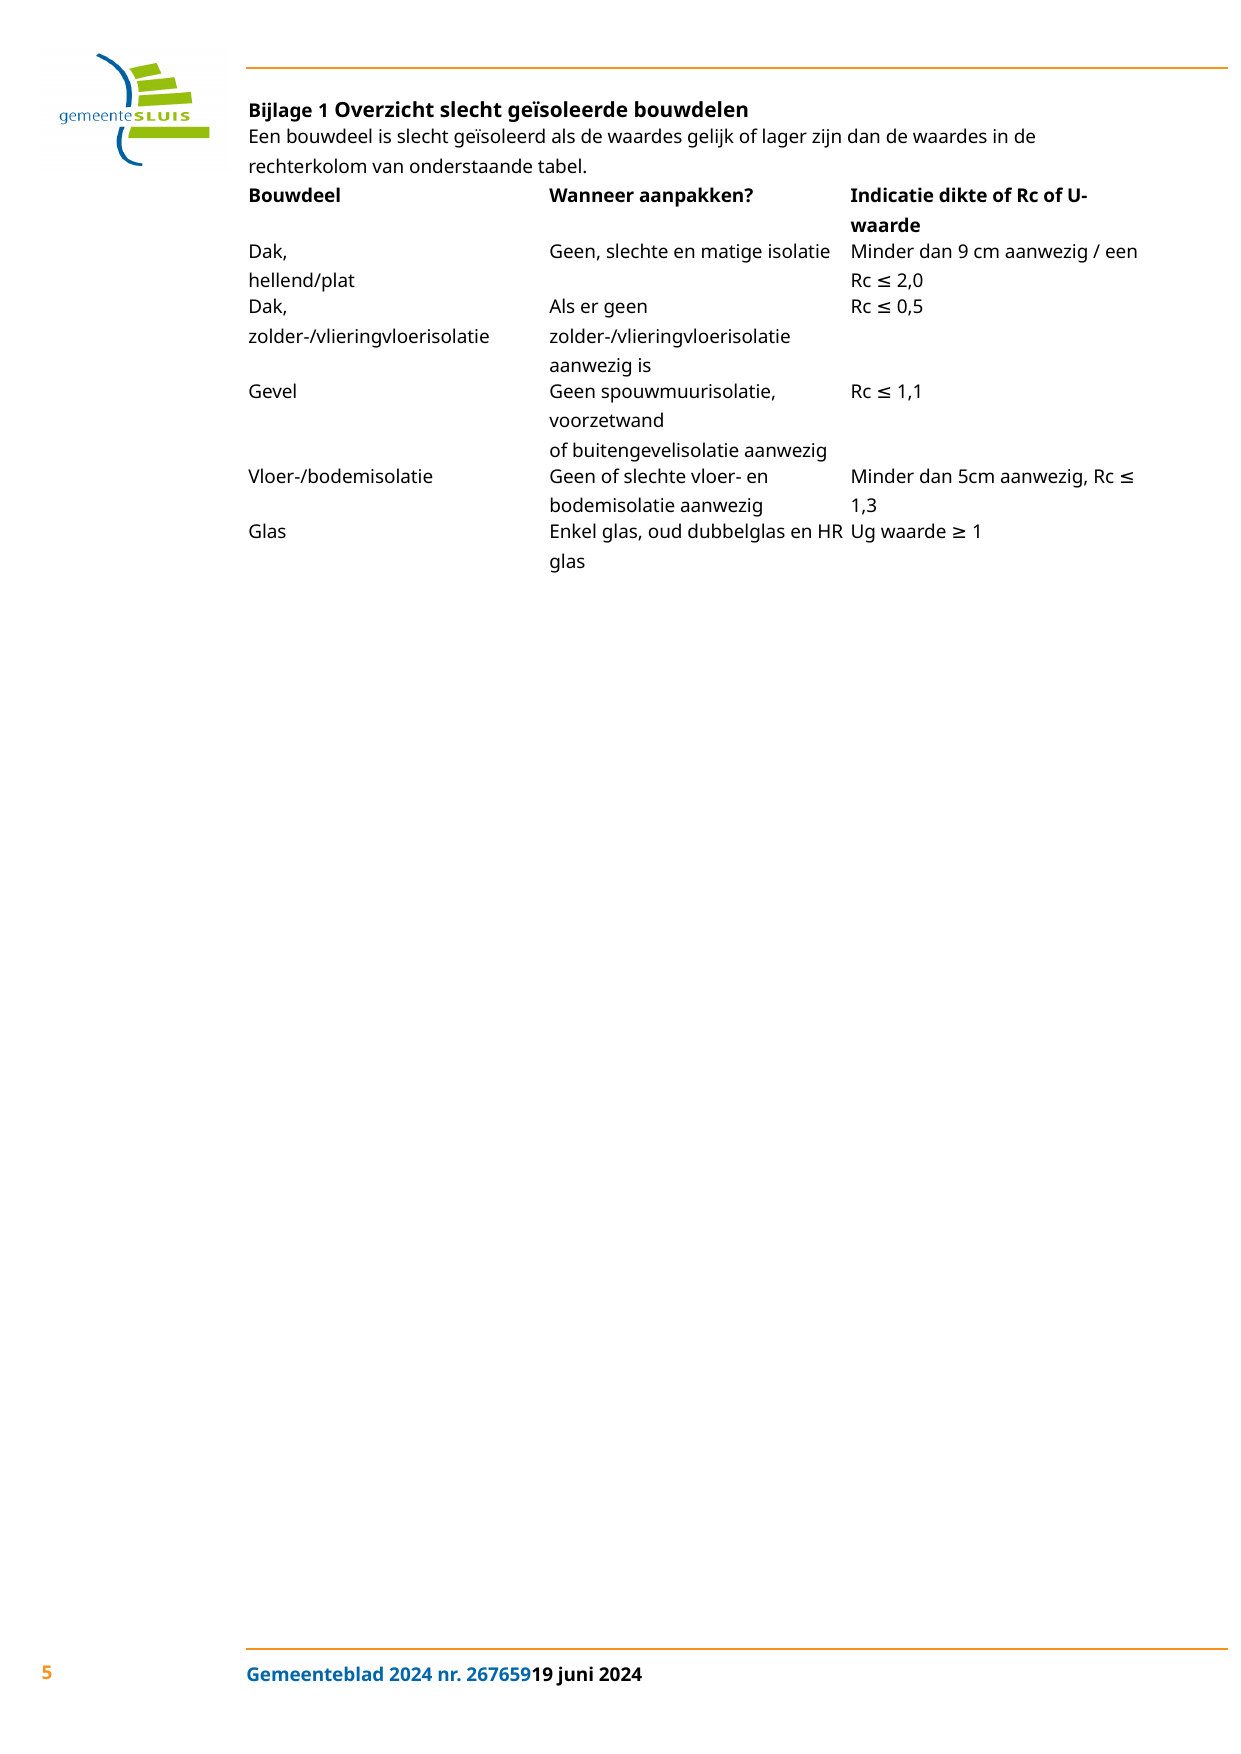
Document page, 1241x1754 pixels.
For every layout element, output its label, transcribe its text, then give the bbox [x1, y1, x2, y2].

table_cell Ug waarde ≥ 1 [850, 518, 1152, 574]
text Bijlage 1 Overzicht slecht geïsoleerde bouwdelen [248, 95, 1152, 123]
table_cell Vloer-/bodemisolatie [248, 463, 549, 518]
table_cell Rc ≤ 0,5 [850, 293, 1152, 378]
table_cell Gevel [248, 378, 549, 463]
table_cell Rc ≤ 1,1 [850, 378, 1152, 463]
picture [41, 47, 231, 172]
table_cell Minder dan 5cm aanwezig, Rc ≤ 1,3 [850, 463, 1152, 518]
table_cell Minder dan 9 cm aanwezig / een Rc ≤ 2,0 [850, 238, 1152, 293]
text Een bouwdeel is slecht geïsoleerd als de waardes gelijk of lager zijn dan de waardes in de rechterkolom van onderstaande tabel. [248, 123, 1152, 179]
table_cell Geen of slechte vloer- en bodemisolatie aanwezig [549, 463, 850, 518]
table_cell Geen, slechte en matige isolatie [549, 238, 850, 293]
table_cell Glas [248, 518, 549, 574]
table_cell Dak, hellend/plat [248, 238, 549, 293]
table_cell Dak, zolder-/vlieringvloerisolatie [248, 293, 549, 378]
table_header Wanneer aanpakken? [549, 183, 850, 238]
table_cell Als er geen zolder-/vlieringvloerisolatie aanwezig is [549, 293, 850, 378]
table_cell Geen spouwmuurisolatie, voorzetwand of buitengevelisolatie aanwezig [549, 378, 850, 463]
table_cell Enkel glas, oud dubbelglas en HR glas [549, 518, 850, 574]
table_header Indicatie dikte of Rc of U-waarde [850, 183, 1152, 238]
table_header Bouwdeel [248, 183, 549, 238]
